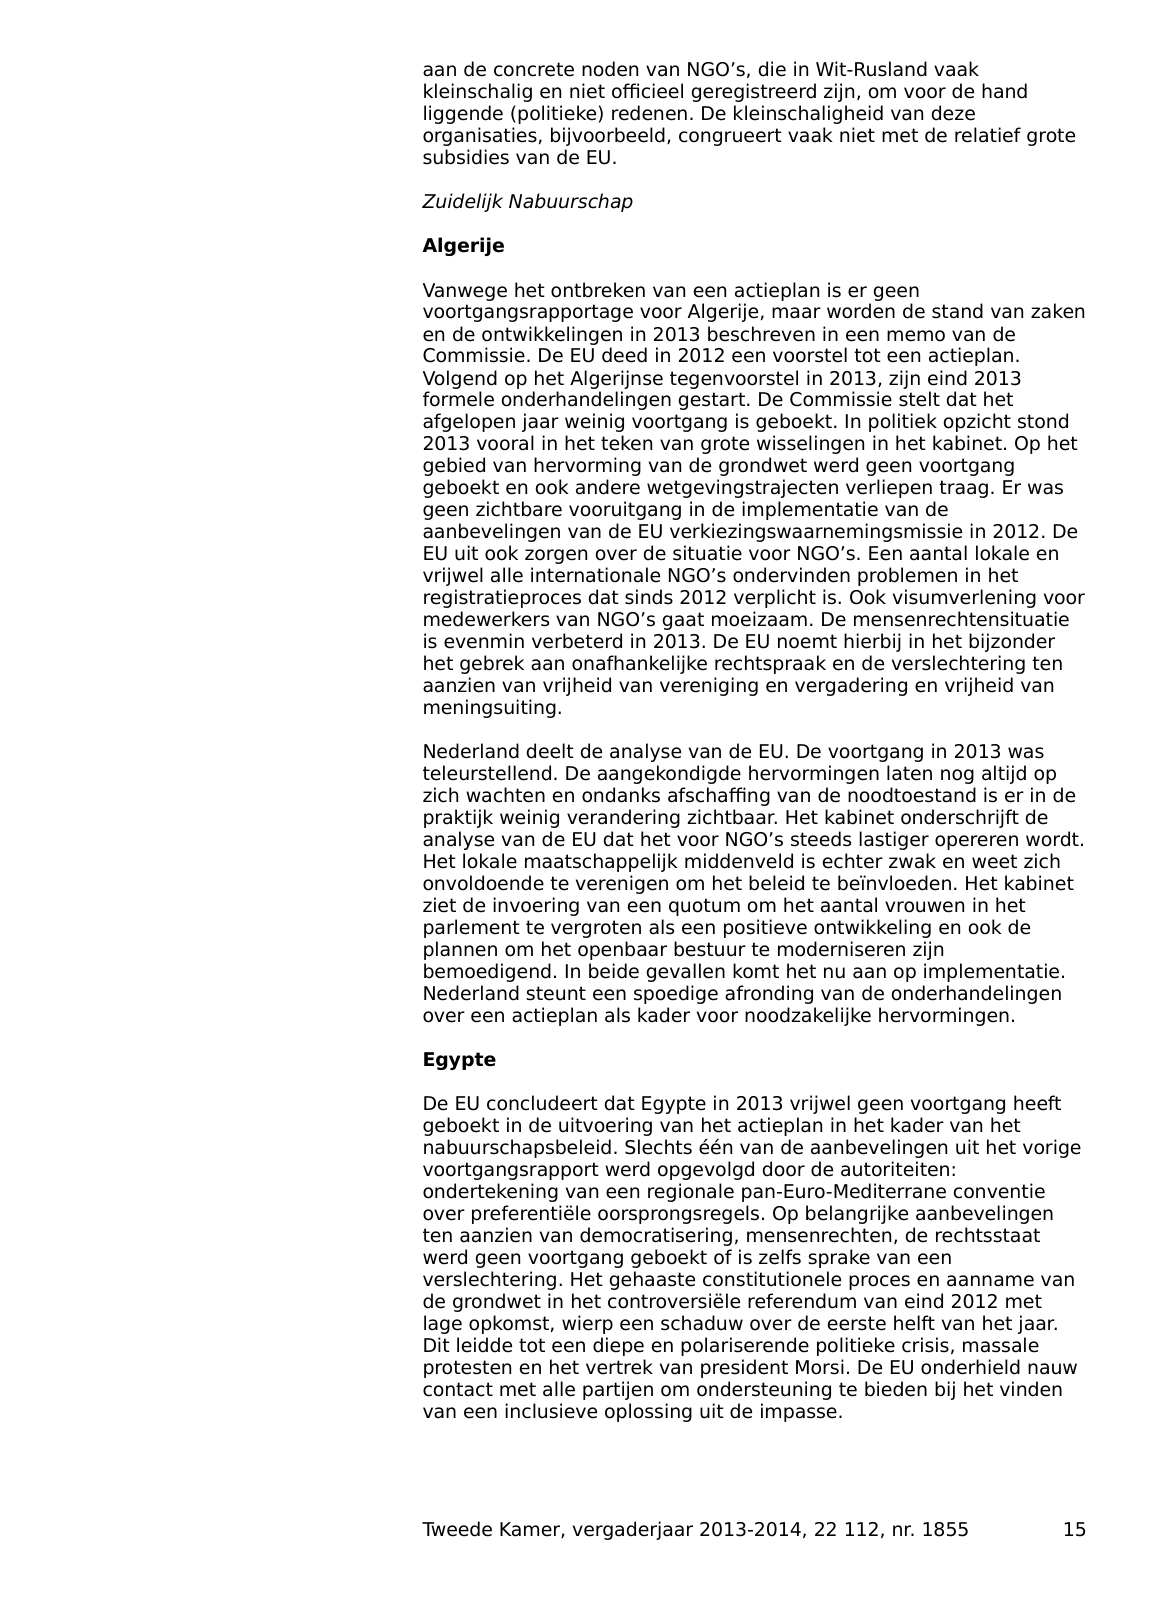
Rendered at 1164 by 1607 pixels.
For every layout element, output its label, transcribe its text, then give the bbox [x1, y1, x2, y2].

text Nederland deelt de analyse van de EU. De voortgang in 2013 was teleurstellend. De aangekondigde hervormingen laten nog altijd op zich wachten en ondanks afschaffing van de noodtoestand is er in de praktijk weinig verandering zichtbaar. Het kabinet onderschrijft de analyse van de EU dat het voor NGO’s steeds lastiger opereren wordt. Het lokale maatschappelijk middenveld is echter zwak en weet zich onvoldoende te verenigen om het beleid te beïnvloeden. Het kabinet ziet de invoering van een quotum om het aantal vrouwen in het parlement te vergroten als een positieve ontwikkeling en ook de plannen om het openbaar bestuur te moderniseren zijn bemoedigend. In beide gevallen komt het nu aan op implementatie. Nederland steunt een spoedige afronding van de onderhandelingen over een actieplan als kader voor noodzakelijke hervormingen. [422, 741, 1087, 1027]
text De EU concludeert dat Egypte in 2013 vrijwel geen voortgang heeft geboekt in de uitvoering van het actieplan in het kader van het nabuurschapsbeleid. Slechts één van de aanbevelingen uit het vorige voortgangsrapport werd opgevolgd door de autoriteiten: ondertekening van een regionale pan-Euro-Mediterrane conventie over preferentiële oorsprongsregels. Op belangrijke aanbevelingen ten aanzien van democratisering, mensenrechten, de rechtsstaat werd geen voortgang geboekt of is zelfs sprake van een verslechtering. Het gehaaste constitutionele proces en aanname van de grondwet in het controversiële referendum van eind 2012 met lage opkomst, wierp een schaduw over de eerste helft van het jaar. Dit leidde tot een diepe en polariserende politieke crisis, massale protesten en het vertrek van president Morsi. De EU onderhield nauw contact met alle partijen om ondersteuning te bieden bij het vinden van een inclusieve oplossing uit de impasse. [422, 1093, 1087, 1423]
subtitle Zuidelijk Nabuurschap [422, 191, 1087, 213]
text aan de concrete noden van NGO’s, die in Wit-Rusland vaak kleinschalig en niet officieel geregistreerd zijn, om voor de hand liggende (politieke) redenen. De kleinschaligheid van deze organisaties, bijvoorbeeld, congrueert vaak niet met de relatief grote subsidies van de EU. [422, 59, 1087, 169]
text Vanwege het ontbreken van een actieplan is er geen voortgangsrapportage voor Algerije, maar worden de stand van zaken en de ontwikkelingen in 2013 beschreven in een memo van de Commissie. De EU deed in 2012 een voorstel tot een actieplan. Volgend op het Algerijnse tegenvoorstel in 2013, zijn eind 2013 formele onderhandelingen gestart. De Commissie stelt dat het afgelopen jaar weinig voortgang is geboekt. In politiek opzicht stond 2013 vooral in het teken van grote wisselingen in het kabinet. Op het gebied van hervorming van de grondwet werd geen voortgang geboekt en ook andere wetgevingstrajecten verliepen traag. Er was geen zichtbare vooruitgang in de implementatie van de aanbevelingen van de EU verkiezingswaarnemingsmissie in 2012. De EU uit ook zorgen over de situatie voor NGO’s. Een aantal lokale en vrijwel alle internationale NGO’s ondervinden problemen in het registratieproces dat sinds 2012 verplicht is. Ook visumverlening voor medewerkers van NGO’s gaat moeizaam. De mensenrechtensituatie is evenmin verbeterd in 2013. De EU noemt hierbij in het bijzonder het gebrek aan onafhankelijke rechtspraak en de verslechtering ten aanzien van vrijheid van vereniging en vergadering en vrijheid van meningsuiting. [422, 279, 1087, 719]
subtitle Egypte [422, 1049, 1087, 1071]
subtitle Algerije [422, 235, 1087, 257]
